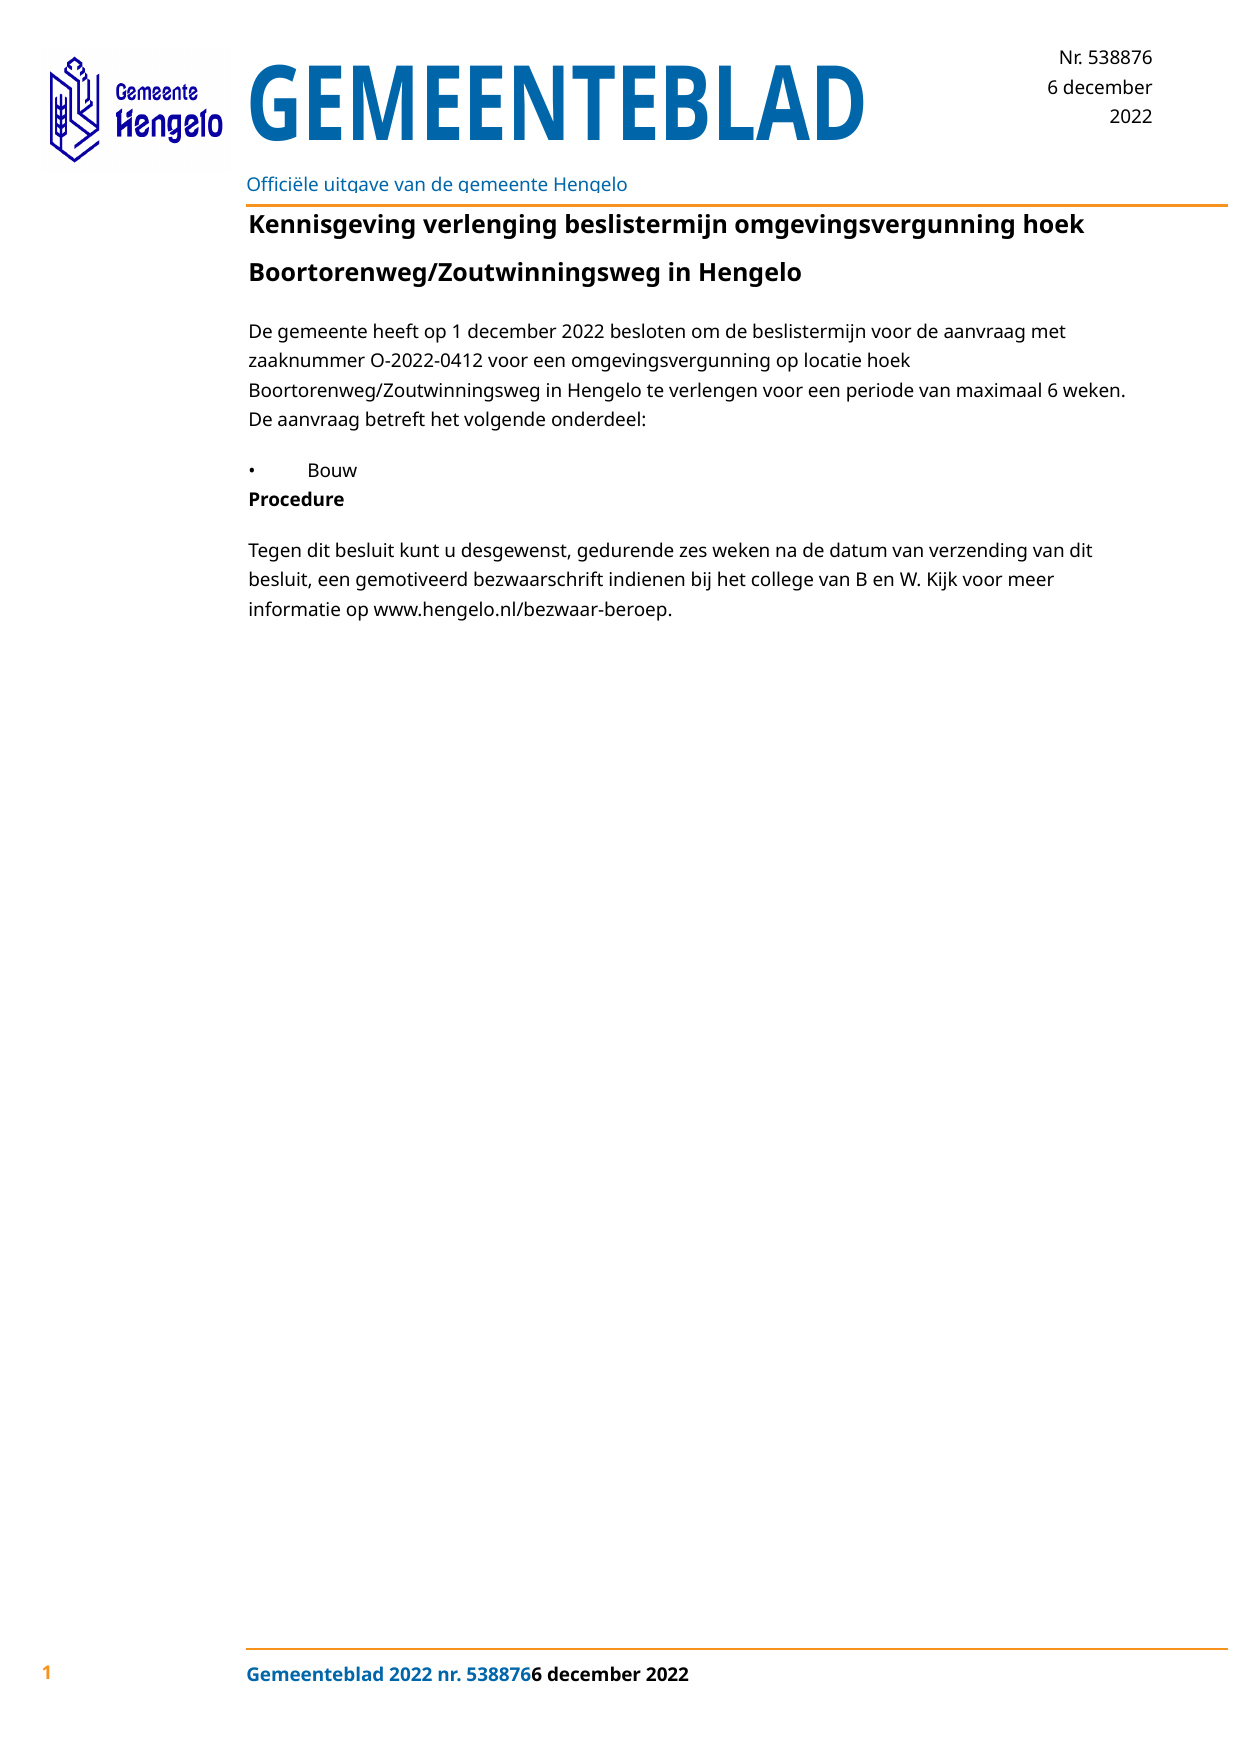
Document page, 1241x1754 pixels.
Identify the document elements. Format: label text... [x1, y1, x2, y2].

text Procedure [248, 487, 1152, 512]
text De gemeente heeft op 1 december 2022 besloten om de beslistermijn voor de aanvraag met zaaknummer O-2022-0412 voor een omgevingsvergunning op locatie hoek Boortorenweg/Zoutwinningsweg in Hengelo te verlengen voor een periode van maximaal 6 weken. De aanvraag betreft het volgende onderdeel: [248, 318, 1152, 432]
picture [41, 47, 231, 172]
list Bouw [248, 457, 1152, 483]
text Tegen dit besluit kunt u desgewenst, gedurende zes weken na de datum van verzending van dit besluit, een gemotiveerd bezwaarschrift indienen bij het college van B en W. Kijk voor meer informatie op www.hengelo.nl/bezwaar-beroep. [248, 537, 1152, 622]
text Kennisgeving verlenging beslistermijn omgevingsvergunning hoek Boortorenweg/Zoutwinningsweg in Hengelo [248, 207, 1152, 288]
